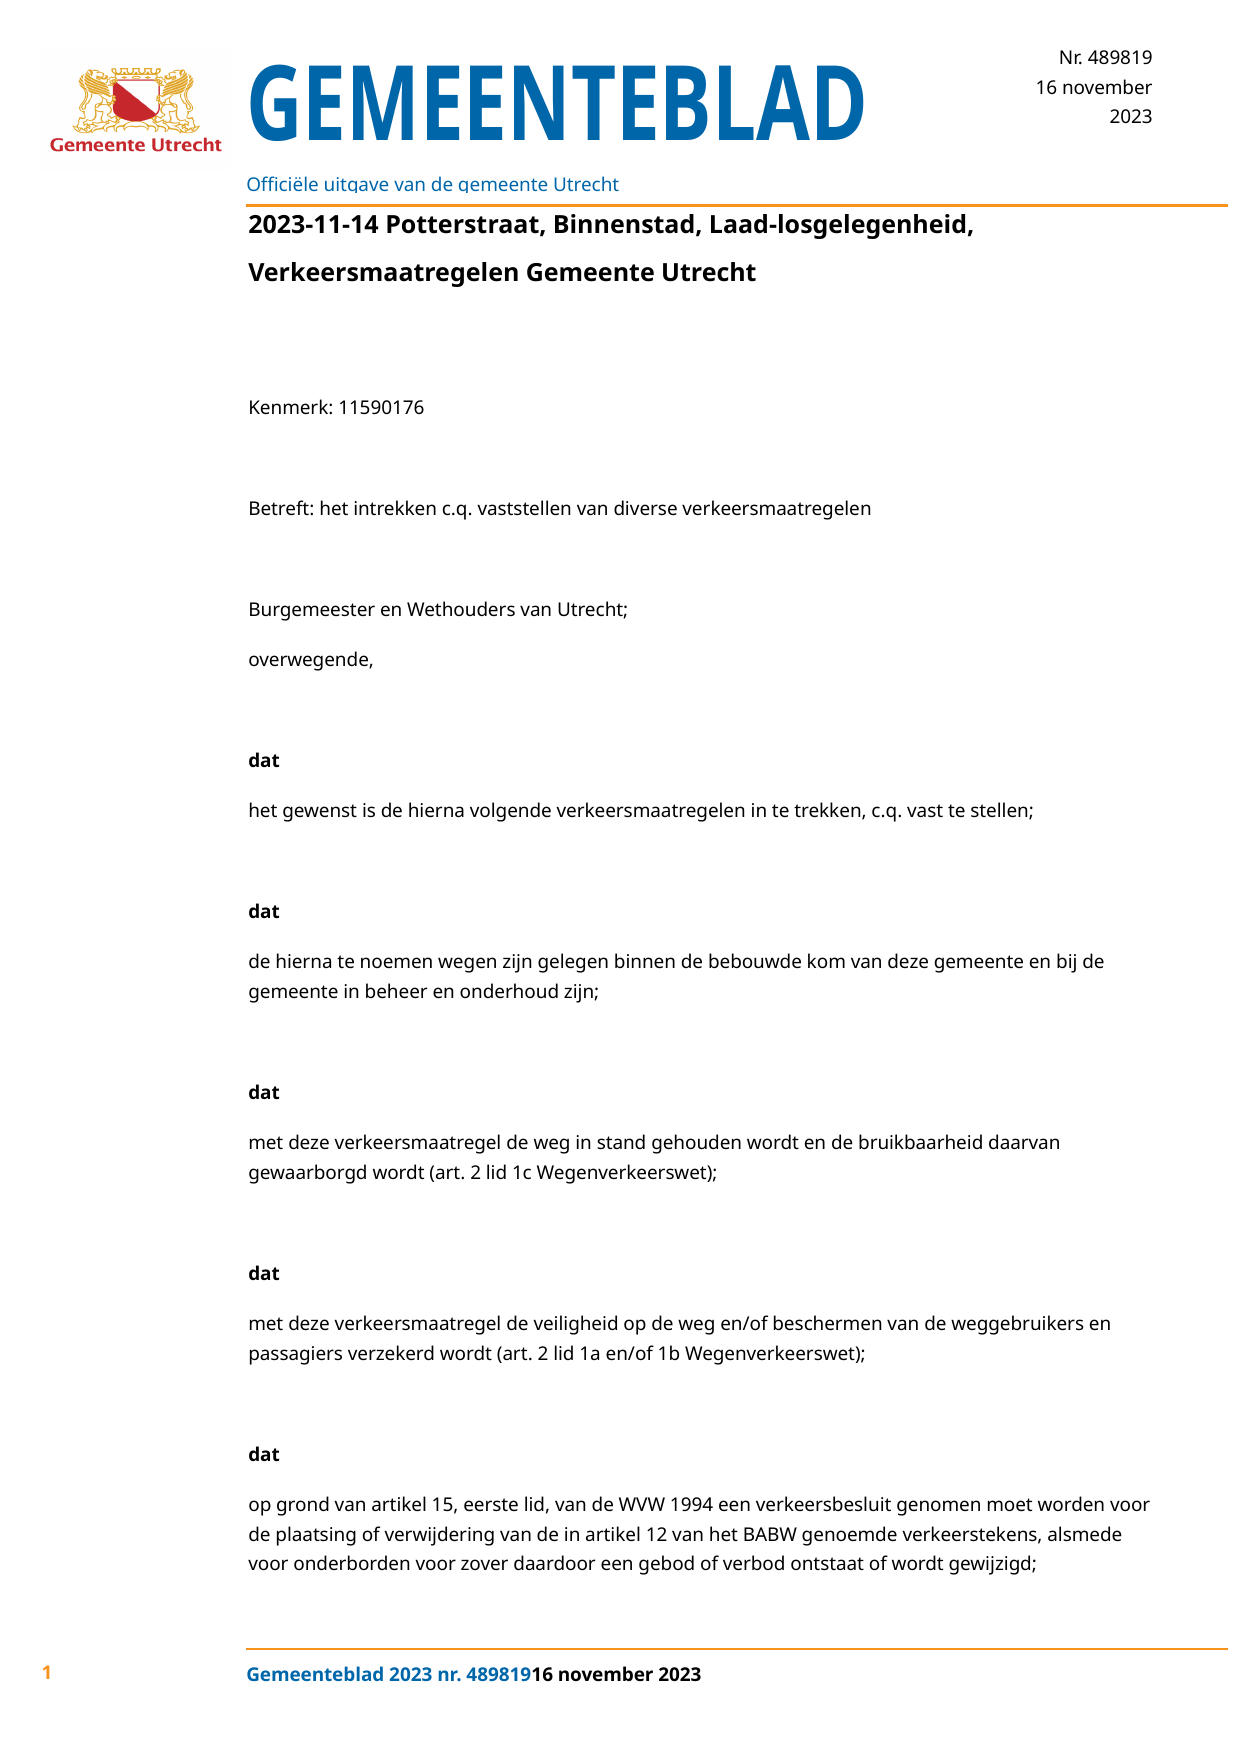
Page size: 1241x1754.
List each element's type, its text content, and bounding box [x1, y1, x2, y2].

text het gewenst is de hierna volgende verkeersmaatregelen in te trekken, c.q. vast te stellen; [248, 797, 1152, 823]
text met deze verkeersmaatregel de veiligheid op de weg en/of beschermen van de weggebruikers en passagiers verzekerd wordt (art. 2 lid 1a en/of 1b Wegenverkeerswet); [248, 1310, 1152, 1366]
text dat [248, 898, 1152, 924]
text 2023-11-14 Potterstraat, Binnenstad, Laad-losgelegenheid, Verkeersmaatregelen Gemeente Utrecht [248, 207, 1152, 288]
text Burgemeester en Wethouders van Utrecht; [248, 596, 1152, 621]
text overwegende, [248, 646, 1152, 672]
text dat [248, 1260, 1152, 1286]
text de hierna te noemen wegen zijn gelegen binnen de bebouwde kom van deze gemeente en bij de gemeente in beheer en onderhoud zijn; [248, 949, 1152, 1004]
text Betreft: het intrekken c.q. vaststellen van diverse verkeersmaatregelen [248, 495, 1152, 521]
text dat [248, 1441, 1152, 1466]
picture [41, 47, 231, 172]
text met deze verkeersmaatregel de weg in stand gehouden wordt en de bruikbaarheid daarvan gewaarborgd wordt (art. 2 lid 1c Wegenverkeerswet); [248, 1129, 1152, 1185]
text dat [248, 747, 1152, 773]
text Kenmerk: 11590176 [248, 394, 1152, 420]
text op grond van artikel 15, eerste lid, van de WVW 1994 een verkeersbesluit genomen moet worden voor de plaatsing of verwijdering van de in artikel 12 van het BABW genoemde verkeerstekens, alsmede voor onderborden voor zover daardoor een gebod of verbod ontstaat of wordt gewijzigd; [248, 1491, 1152, 1576]
text dat [248, 1079, 1152, 1105]
